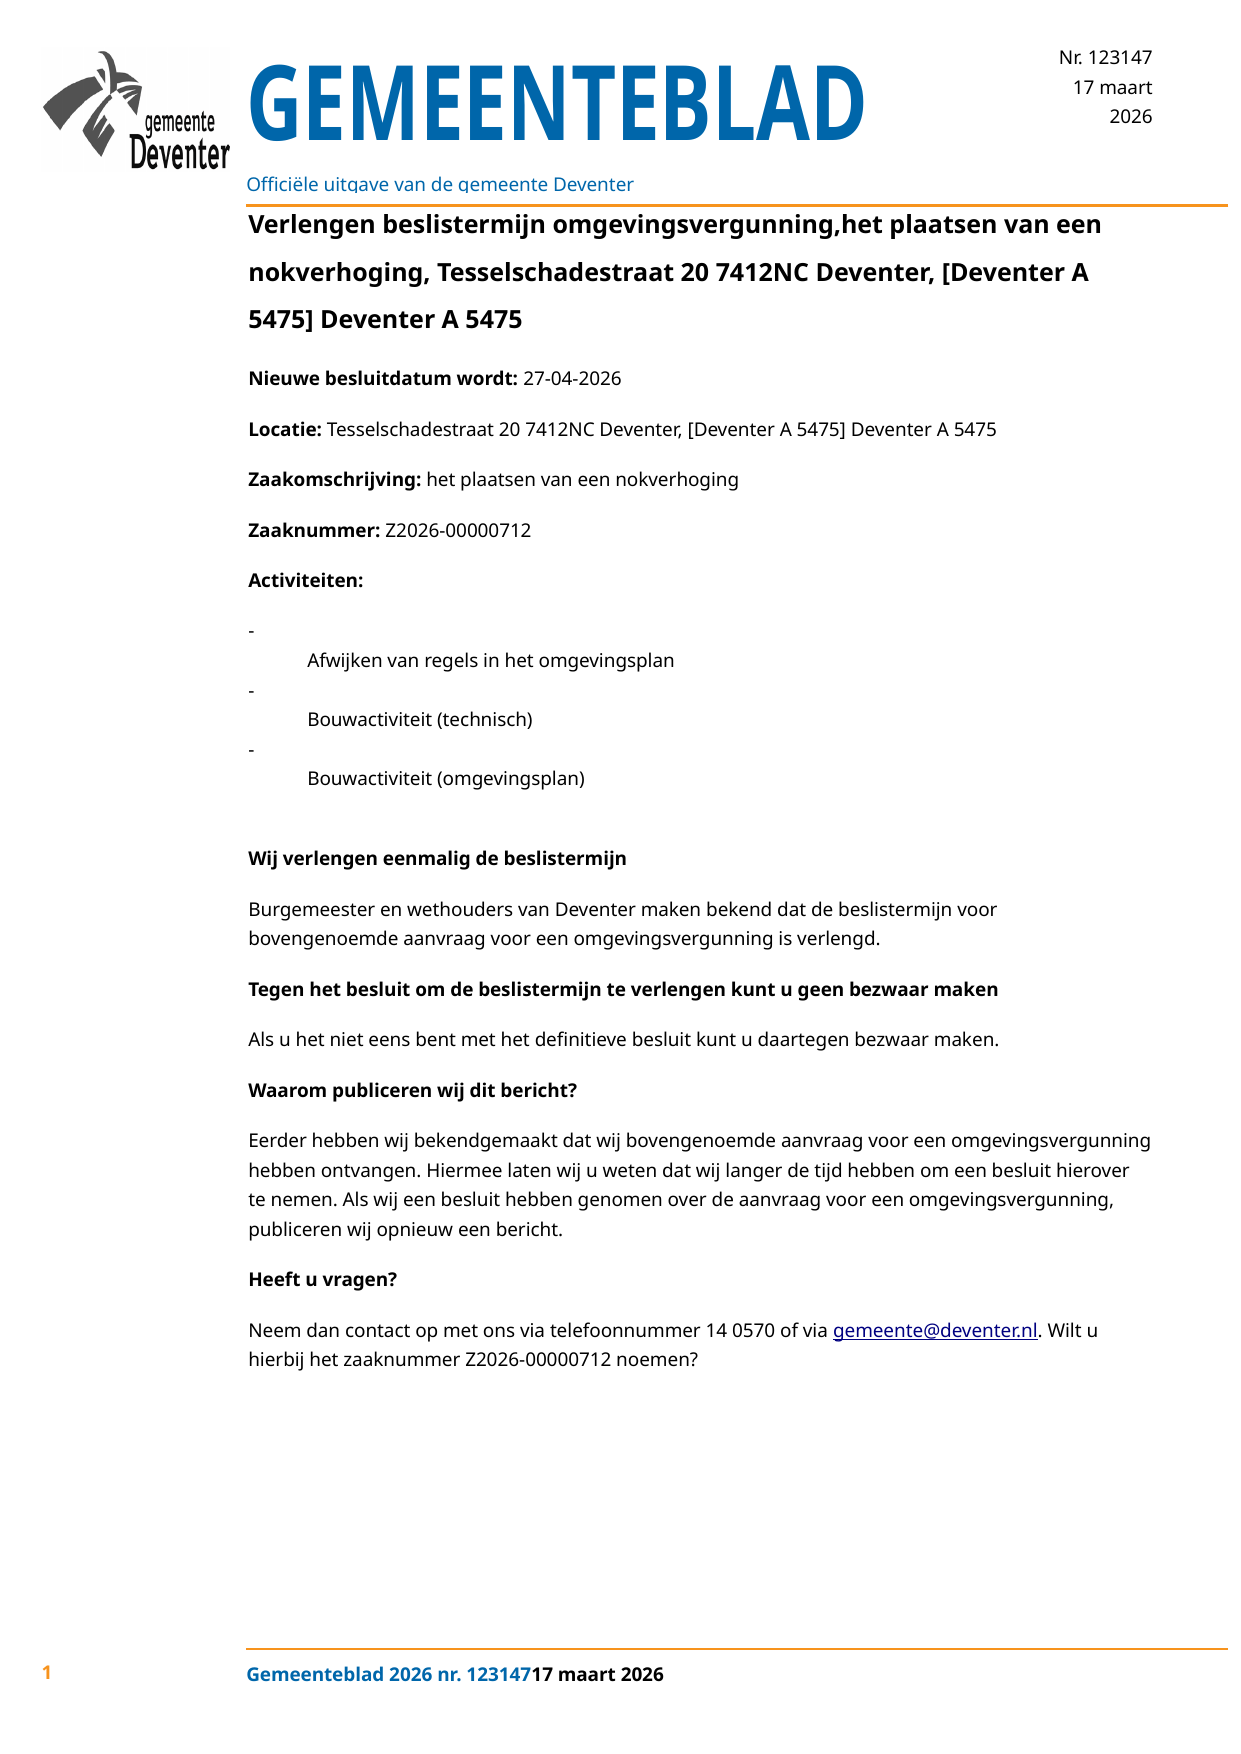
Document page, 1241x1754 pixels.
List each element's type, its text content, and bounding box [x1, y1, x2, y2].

text Als u het niet eens bent met het definitieve besluit kunt u daartegen bezwaar maken. [248, 1026, 1152, 1052]
text Locatie: Tesselschadestraat 20 7412NC Deventer, [Deventer A 5475] Deventer A 5475 [248, 416, 1152, 442]
text Neem dan contact op met ons via telefoonnummer 14 0570 of via gemeente@deventer.nl. Wilt u hierbij het zaaknummer Z2026-00000712 noemen? [248, 1317, 1152, 1372]
text Zaakomschrijving: het plaatsen van een nokverhoging [248, 466, 1152, 492]
text Waarom publiceren wij dit bericht? [248, 1077, 1152, 1102]
text Zaaknummer: Z2026-00000712 [248, 517, 1152, 542]
text Tegen het besluit om de beslistermijn te verlengen kunt u geen bezwaar maken [248, 976, 1152, 1002]
text Nieuwe besluitdatum wordt: 27-04-2026 [248, 366, 1152, 391]
list Bouwactiviteit (technisch) [248, 706, 1152, 732]
text Eerder hebben wij bekendgemaakt dat wij bovengenoemde aanvraag voor een omgevingsvergunning hebben ontvangen. Hiermee laten wij u weten dat wij langer de tijd hebben om een besluit hierover te nemen. Als wij een besluit hebben genomen over de aanvraag voor een omgevingsvergunning, publiceren wij opnieuw een bericht. [248, 1127, 1152, 1242]
text Activiteiten: [248, 567, 1152, 593]
picture [41, 47, 231, 172]
list Bouwactiviteit (omgevingsplan) [248, 766, 1152, 791]
text Verlengen beslistermijn omgevingsvergunning,het plaatsen van een nokverhoging, Tesselschadestraat 20 7412NC Deventer, [Deventer A 5475] Deventer A 5475 [248, 207, 1152, 336]
text Heeft u vragen? [248, 1266, 1152, 1292]
text Wij verlengen eenmalig de beslistermijn [248, 846, 1152, 871]
text Burgemeester en wethouders van Deventer maken bekend dat de beslistermijn voor bovengenoemde aanvraag voor een omgevingsvergunning is verlengd. [248, 896, 1152, 951]
list Afwijken van regels in het omgevingsplan [248, 647, 1152, 673]
